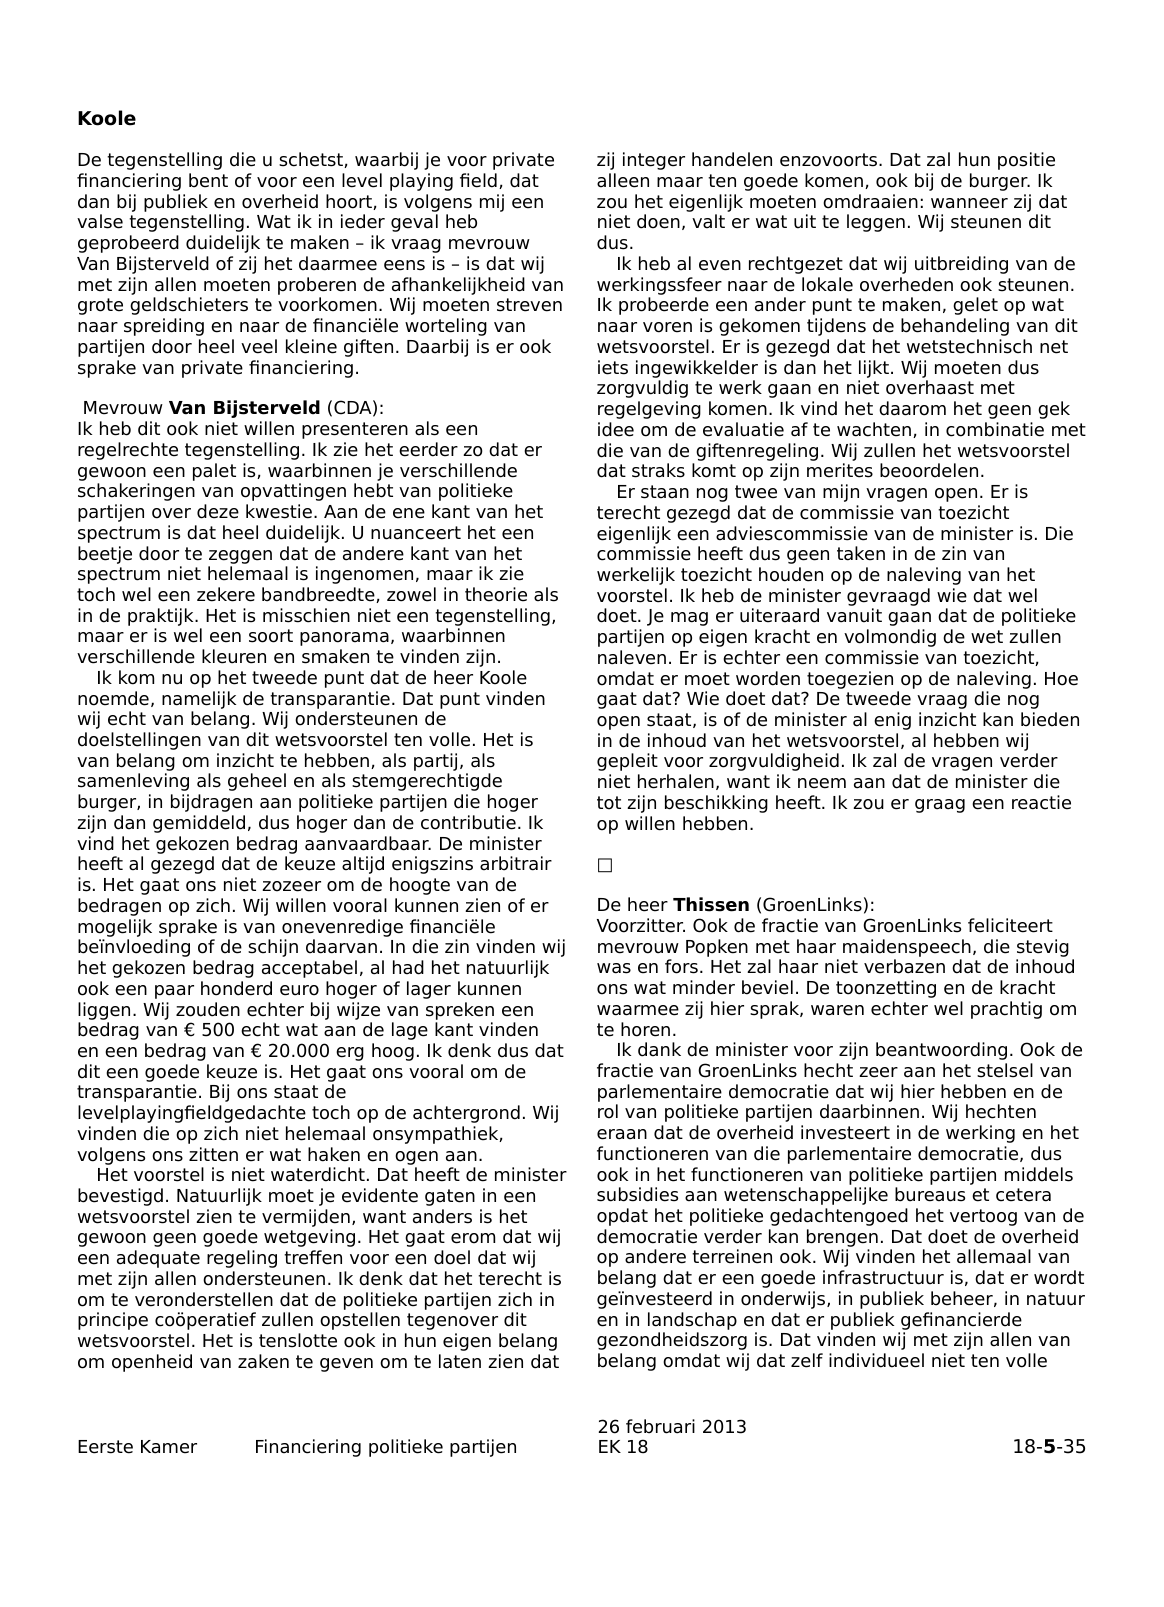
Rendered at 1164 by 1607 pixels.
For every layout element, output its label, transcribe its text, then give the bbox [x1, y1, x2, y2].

text Voorzitter. Ook de fractie van GroenLinks feliciteert mevrouw Popken met haar maidenspeech, die stevig was en fors. Het zal haar niet verbazen dat de inhoud ons wat minder beviel. De toonzetting en de kracht waarmee zij hier sprak, waren echter wel prachtig om te horen. [596, 916, 1087, 1040]
text Mevrouw Van Bijsterveld (CDA): [77, 398, 567, 419]
text Het voorstel is niet waterdicht. Dat heeft de minister bevestigd. Natuurlijk moet je evidente gaten in een wetsvoorstel zien te vermijden, want anders is het gewoon geen goede wetgeving. Het gaat erom dat wij een adequate regeling treffen voor een doel dat wij met zijn allen ondersteunen. Ik denk dat het terecht is om te veronderstellen dat de politieke partijen zich in principe coöperatief zullen opstellen tegenover dit wetsvoorstel. Het is tenslotte ook in hun eigen belang om openheid van zaken te geven om te laten zien dat [77, 1165, 567, 1372]
text De tegenstelling die u schetst, waarbij je voor private financiering bent of voor een level playing field, dat dan bij publiek en overheid hoort, is volgens mij een valse tegenstelling. Wat ik in ieder geval heb geprobeerd duidelijk te maken – ik vraag mevrouw Van Bijsterveld of zij het daarmee eens is – is dat wij met zijn allen moeten proberen de afhankelijkheid van grote geldschieters te voorkomen. Wij moeten streven naar spreiding en naar de financiële worteling van partijen door heel veel kleine giften. Daarbij is er ook sprake van private financiering. [77, 150, 567, 378]
text Ik kom nu op het tweede punt dat de heer Koole noemde, namelijk de transparantie. Dat punt vinden wij echt van belang. Wij ondersteunen de doelstellingen van dit wetsvoorstel ten volle. Het is van belang om inzicht te hebben, als partij, als samenleving als geheel en als stemgerechtigde burger, in bijdragen aan politieke partijen die hoger zijn dan gemiddeld, dus hoger dan de contributie. Ik vind het gekozen bedrag aanvaardbaar. De minister heeft al gezegd dat de keuze altijd enigszins arbitrair is. Het gaat ons niet zozeer om de hoogte van de bedragen op zich. Wij willen vooral kunnen zien of er mogelijk sprake is van onevenredige financiële beïnvloeding of de schijn daarvan. In die zin vinden wij het gekozen bedrag acceptabel, al had het natuurlijk ook een paar honderd euro hoger of lager kunnen liggen. Wij zouden echter bij wijze van spreken een bedrag van € 500 echt wat aan de lage kant vinden en een bedrag van € 20.000 erg hoog. Ik denk dus dat dit een goede keuze is. Het gaat ons vooral om de transparantie. Bij ons staat de levelplayingfieldgedachte toch op de achtergrond. Wij vinden die op zich niet helemaal onsympathiek, volgens ons zitten er wat haken en ogen aan. [77, 668, 567, 1165]
text Er staan nog twee van mijn vragen open. Er is terecht gezegd dat de commissie van toezicht eigenlijk een adviescommissie van de minister is. Die commissie heeft dus geen taken in de zin van werkelijk toezicht houden op de naleving van het voorstel. Ik heb de minister gevraagd wie dat wel doet. Je mag er uiteraard vanuit gaan dat de politieke partijen op eigen kracht en volmondig de wet zullen naleven. Er is echter een commissie van toezicht, omdat er moet worden toegezien op de naleving. Hoe gaat dat? Wie doet dat? De tweede vraag die nog open staat, is of de minister al enig inzicht kan bieden in de inhoud van het wetsvoorstel, al hebben wij gepleit voor zorgvuldigheid. Ik zal de vragen verder niet herhalen, want ik neem aan dat de minister die tot zijn beschikking heeft. Ik zou er graag een reactie op willen hebben. [596, 482, 1087, 834]
text De heer Thissen (GroenLinks): [596, 895, 1087, 916]
text □ [596, 854, 1087, 875]
text Ik heb dit ook niet willen presenteren als een regelrechte tegenstelling. Ik zie het eerder zo dat er gewoon een palet is, waarbinnen je verschillende schakeringen van opvattingen hebt van politieke partijen over deze kwestie. Aan de ene kant van het spectrum is dat heel duidelijk. U nuanceert het een beetje door te zeggen dat de andere kant van het spectrum niet helemaal is ingenomen, maar ik zie toch wel een zekere bandbreedte, zowel in theorie als in de praktijk. Het is misschien niet een tegenstelling, maar er is wel een soort panorama, waarbinnen verschillende kleuren en smaken te vinden zijn. [77, 419, 567, 668]
text Ik dank de minister voor zijn beantwoording. Ook de fractie van GroenLinks hecht zeer aan het stelsel van parlementaire democratie dat wij hier hebben en de rol van politieke partijen daarbinnen. Wij hechten eraan dat de overheid investeert in de werking en het functioneren van die parlementaire democratie, dus ook in het functioneren van politieke partijen middels subsidies aan wetenschappelijke bureaus et cetera opdat het politieke gedachtengoed het vertoog van de democratie verder kan brengen. Dat doet de overheid op andere terreinen ook. Wij vinden het allemaal van belang dat er een goede infrastructuur is, dat er wordt geïnvesteerd in onderwijs, in publiek beheer, in natuur en in landschap en dat er publiek gefinancierde gezondheidszorg is. Dat vinden wij met zijn allen van belang omdat wij dat zelf individueel niet ten volle [596, 1040, 1087, 1372]
text zij integer handelen enzovoorts. Dat zal hun positie alleen maar ten goede komen, ook bij de burger. Ik zou het eigenlijk moeten omdraaien: wanneer zij dat niet doen, valt er wat uit te leggen. Wij steunen dit dus. [596, 150, 1087, 254]
text Ik heb al even rechtgezet dat wij uitbreiding van de werkingssfeer naar de lokale overheden ook steunen. Ik probeerde een ander punt te maken, gelet op wat naar voren is gekomen tijdens de behandeling van dit wetsvoorstel. Er is gezegd dat het wetstechnisch net iets ingewikkelder is dan het lijkt. Wij moeten dus zorgvuldig te werk gaan en niet overhaast met regelgeving komen. Ik vind het daarom het geen gek idee om de evaluatie af te wachten, in combinatie met die van de giftenregeling. Wij zullen het wetsvoorstel dat straks komt op zijn merites beoordelen. [596, 254, 1087, 482]
